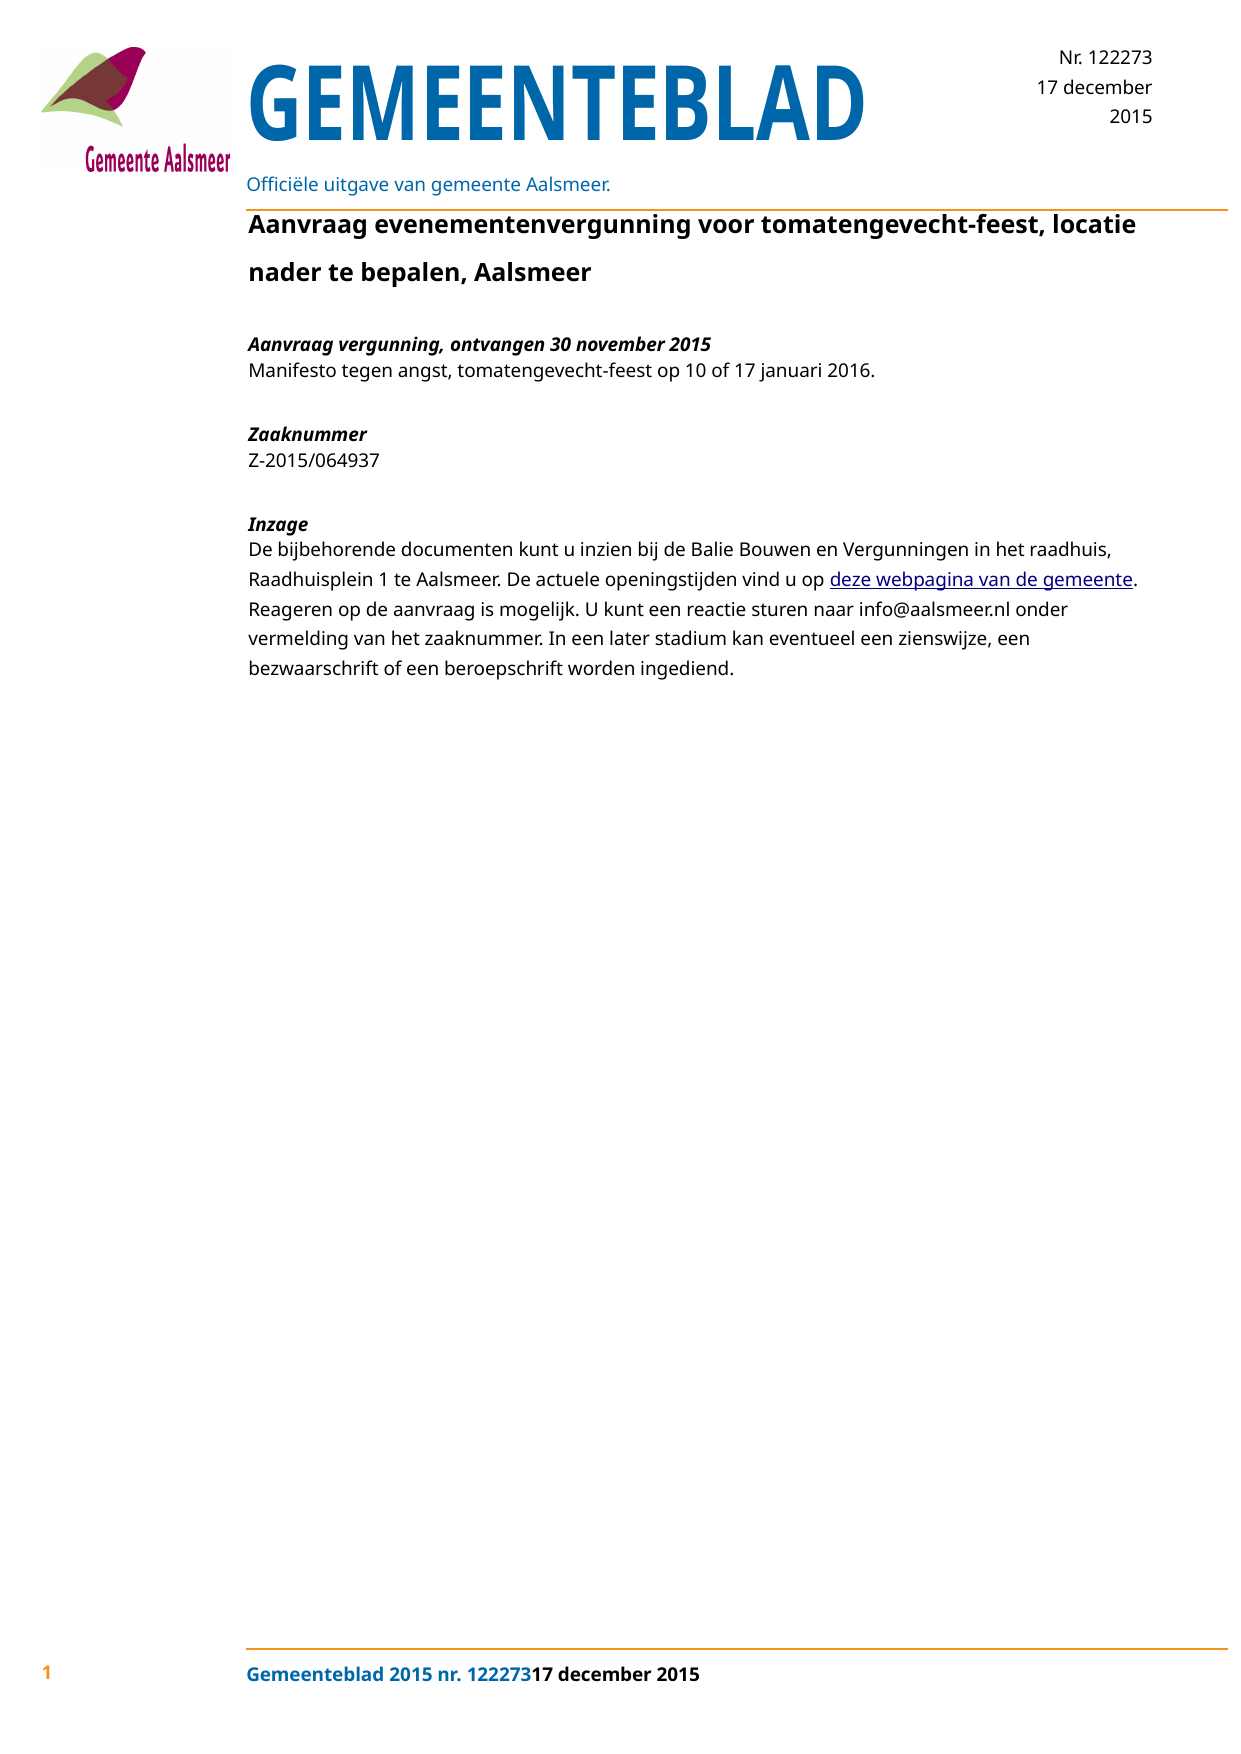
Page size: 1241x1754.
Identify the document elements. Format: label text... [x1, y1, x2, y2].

text Manifesto tegen angst, tomatengevecht-feest op 10 of 17 januari 2016. [248, 357, 1152, 383]
text ​ [248, 705, 1152, 731]
text Inzage [248, 511, 1152, 537]
picture [41, 47, 231, 172]
text De bijbehorende documenten kunt u inzien bij de Balie Bouwen en Vergunningen in het raadhuis, Raadhuisplein 1 te Aalsmeer. De actuele openingstijden vind u op deze webpagina van de gemeente. Reageren op de aanvraag is mogelijk. U kunt een reactie sturen naar info@aalsmeer.nl onder vermelding van het zaaknummer. In een later stadium kan eventueel een zienswijze, een bezwaarschrift of een beroepschrift worden ingediend. [248, 537, 1152, 681]
text Aanvraag evenementenvergunning voor tomatengevecht-feest, locatie nader te bepalen, Aalsmeer [248, 211, 1152, 288]
text Z-2015/064937 [248, 447, 1152, 473]
text Zaaknummer [248, 421, 1152, 447]
text Aanvraag vergunning, ontvangen 30 november 2015 [248, 331, 1152, 357]
